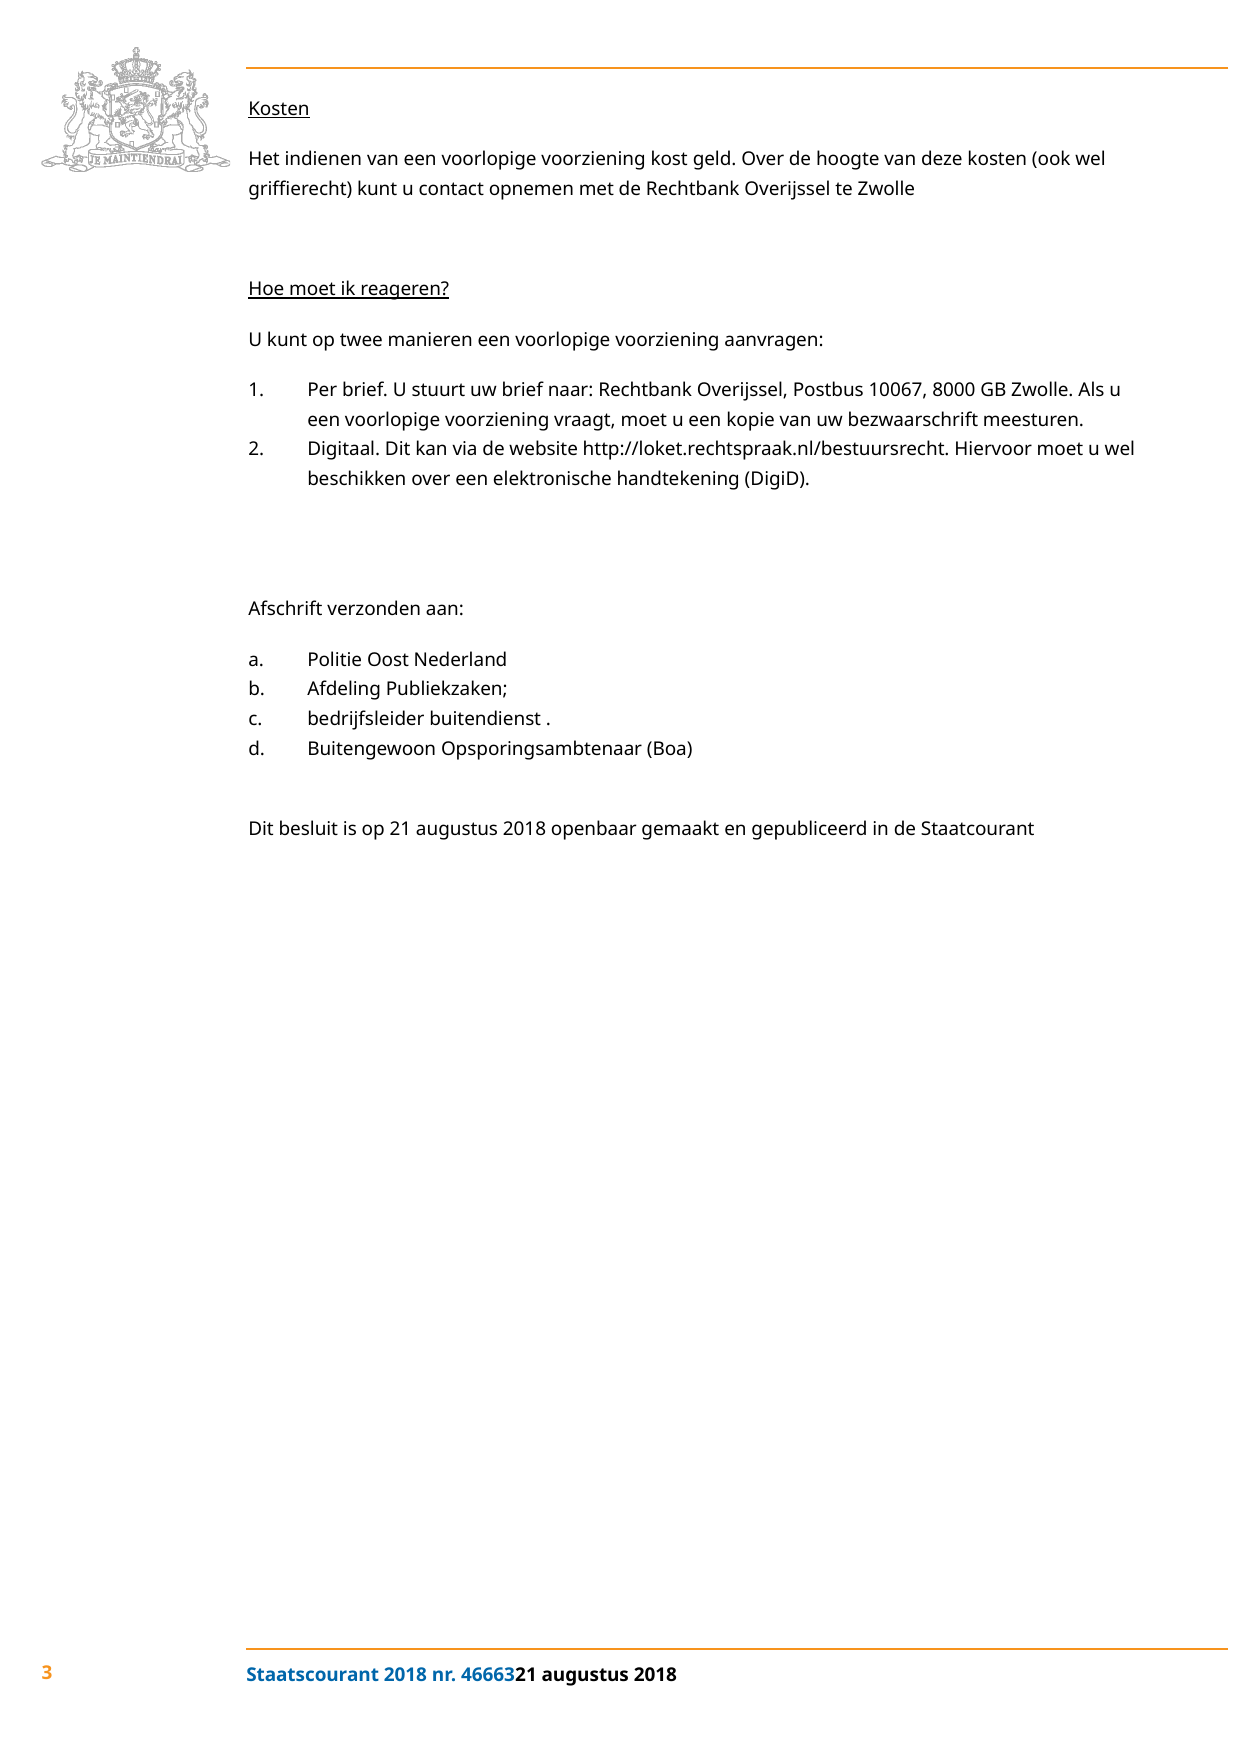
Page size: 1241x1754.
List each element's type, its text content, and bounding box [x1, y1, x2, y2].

text Het indienen van een voorlopige voorziening kost geld. Over de hoogte van deze kosten (ook wel griffierecht) kunt u contact opnemen met de Rechtbank Overijssel te Zwolle [248, 145, 1152, 201]
text Hoe moet ik reageren? [248, 276, 1152, 301]
text U kunt op twee manieren een voorlopige voorziening aanvragen: [248, 326, 1152, 352]
list Per brief. U stuurt uw brief naar: Rechtbank Overijssel, Postbus 10067, 8000 GB Zwolle. Als u een voorlopige voorziening vraagt, moet u een kopie van uw bezwaarschrift meesturen. [248, 376, 1152, 432]
list Buitengewoon Opsporingsambtenaar (Boa) [248, 735, 1152, 761]
text Kosten [248, 95, 1152, 121]
list Afdeling Publiekzaken; [248, 676, 1152, 701]
text Afschrift verzonden aan: [248, 596, 1152, 621]
list Digitaal. Dit kan via de website http://loket.rechtspraak.nl/bestuursrecht. Hiervoor moet u wel beschikken over een elektronische handtekening (DigiD). [248, 436, 1152, 491]
list bedrijfsleider buitendienst . [248, 705, 1152, 731]
picture [41, 47, 231, 172]
list Politie Oost Nederland [248, 646, 1152, 672]
text Dit besluit is op 21 augustus 2018 openbaar gemaakt en gepubliceerd in de Staatcourant [248, 815, 1152, 841]
